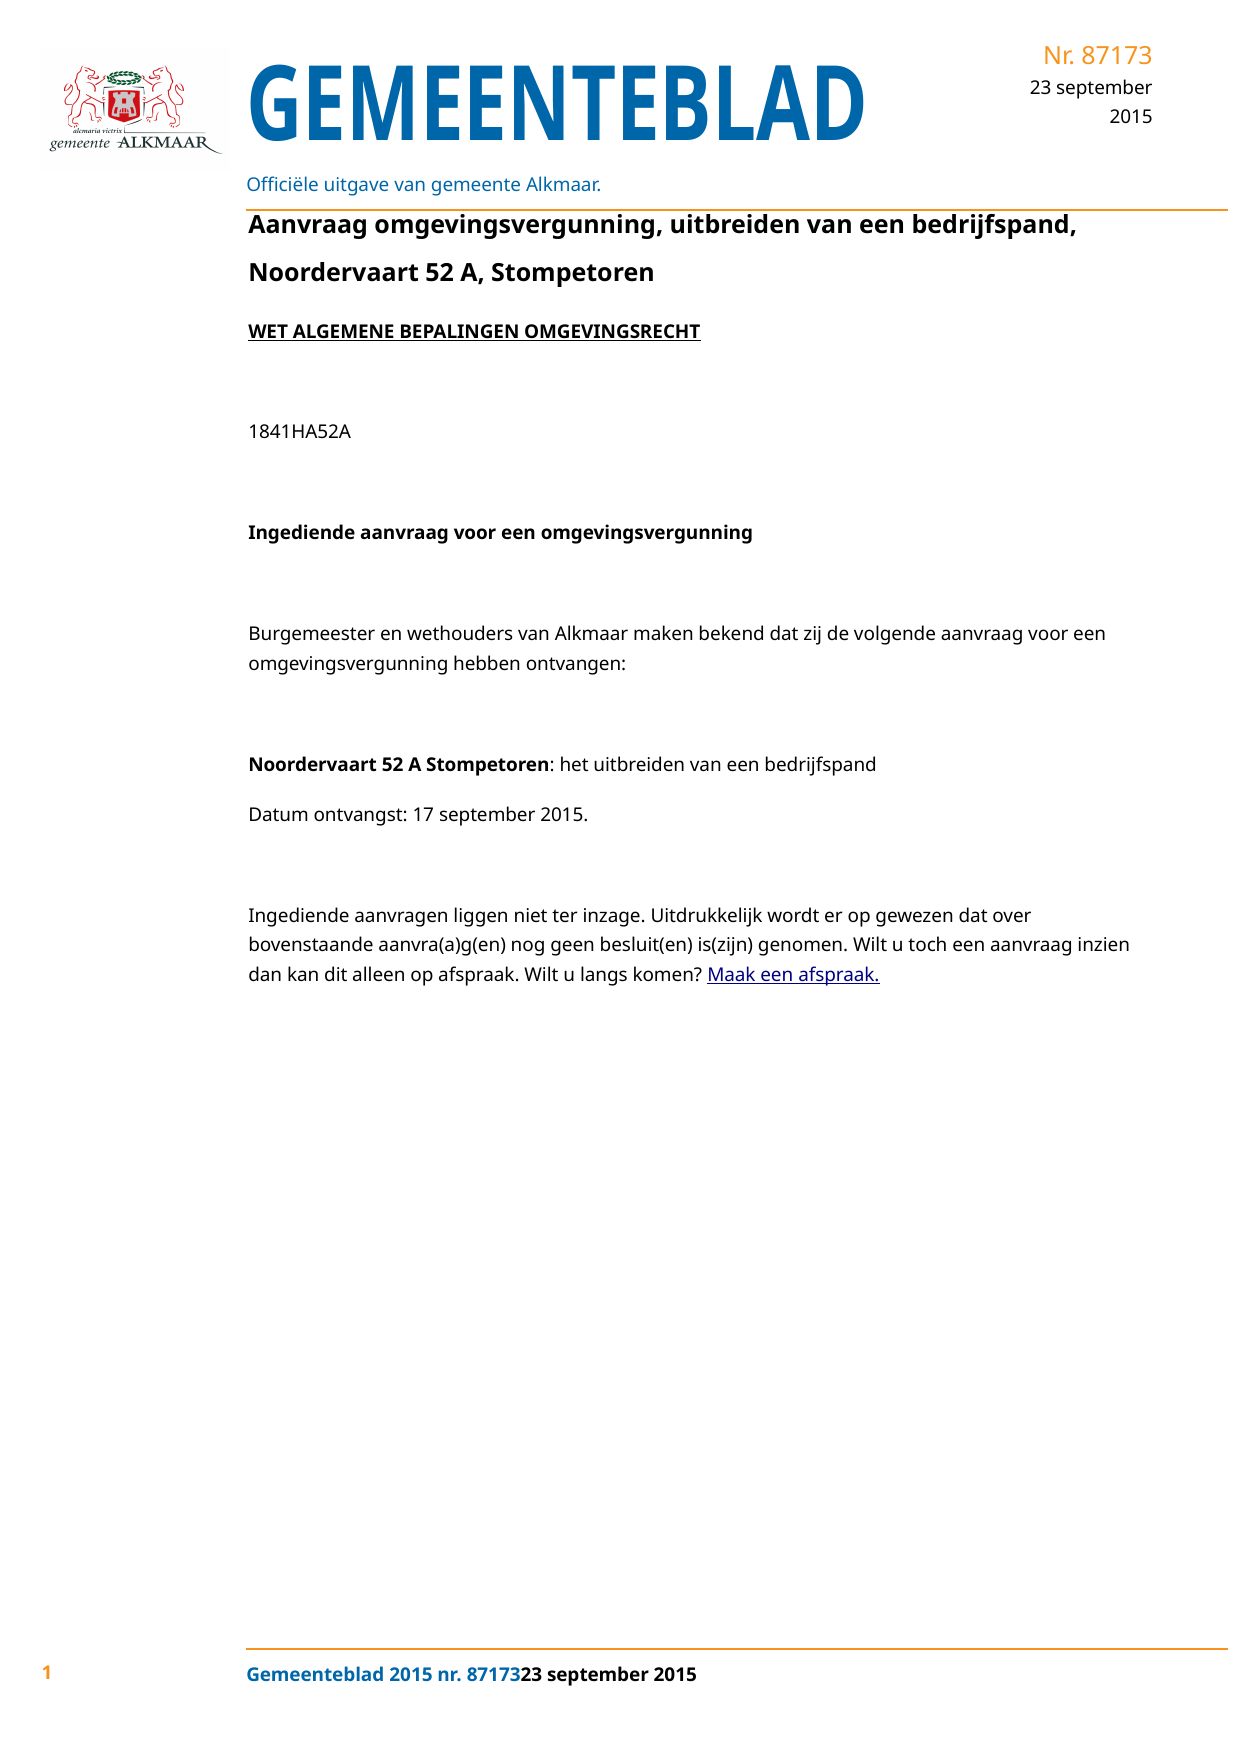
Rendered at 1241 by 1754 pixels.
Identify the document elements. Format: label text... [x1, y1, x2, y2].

text Noordervaart 52 A Stompetoren: het uitbreiden van een bedrijfspand [248, 751, 1152, 777]
text Ingediende aanvragen liggen niet ter inzage. Uitdrukkelijk wordt er op gewezen dat over bovenstaande aanvra(a)g(en) nog geen besluit(en) is(zijn) genomen. Wilt u toch een aanvraag inzien dan kan dit alleen op afspraak. Wilt u langs komen? Maak een afspraak. [248, 902, 1152, 987]
text Ingediende aanvraag voor een omgevingsvergunning [248, 519, 1152, 545]
picture [41, 47, 231, 172]
text Burgemeester en wethouders van Alkmaar maken bekend dat zij de volgende aanvraag voor een omgevingsvergunning hebben ontvangen: [248, 620, 1152, 676]
text Datum ontvangst: 17 september 2015. [248, 801, 1152, 827]
text WET ALGEMENE BEPALINGEN OMGEVINGSRECHT [248, 318, 1152, 344]
text Aanvraag omgevingsvergunning, uitbreiden van een bedrijfspand, Noordervaart 52 A, Stompetoren [248, 211, 1152, 288]
text 1841HA52A [248, 419, 1152, 444]
